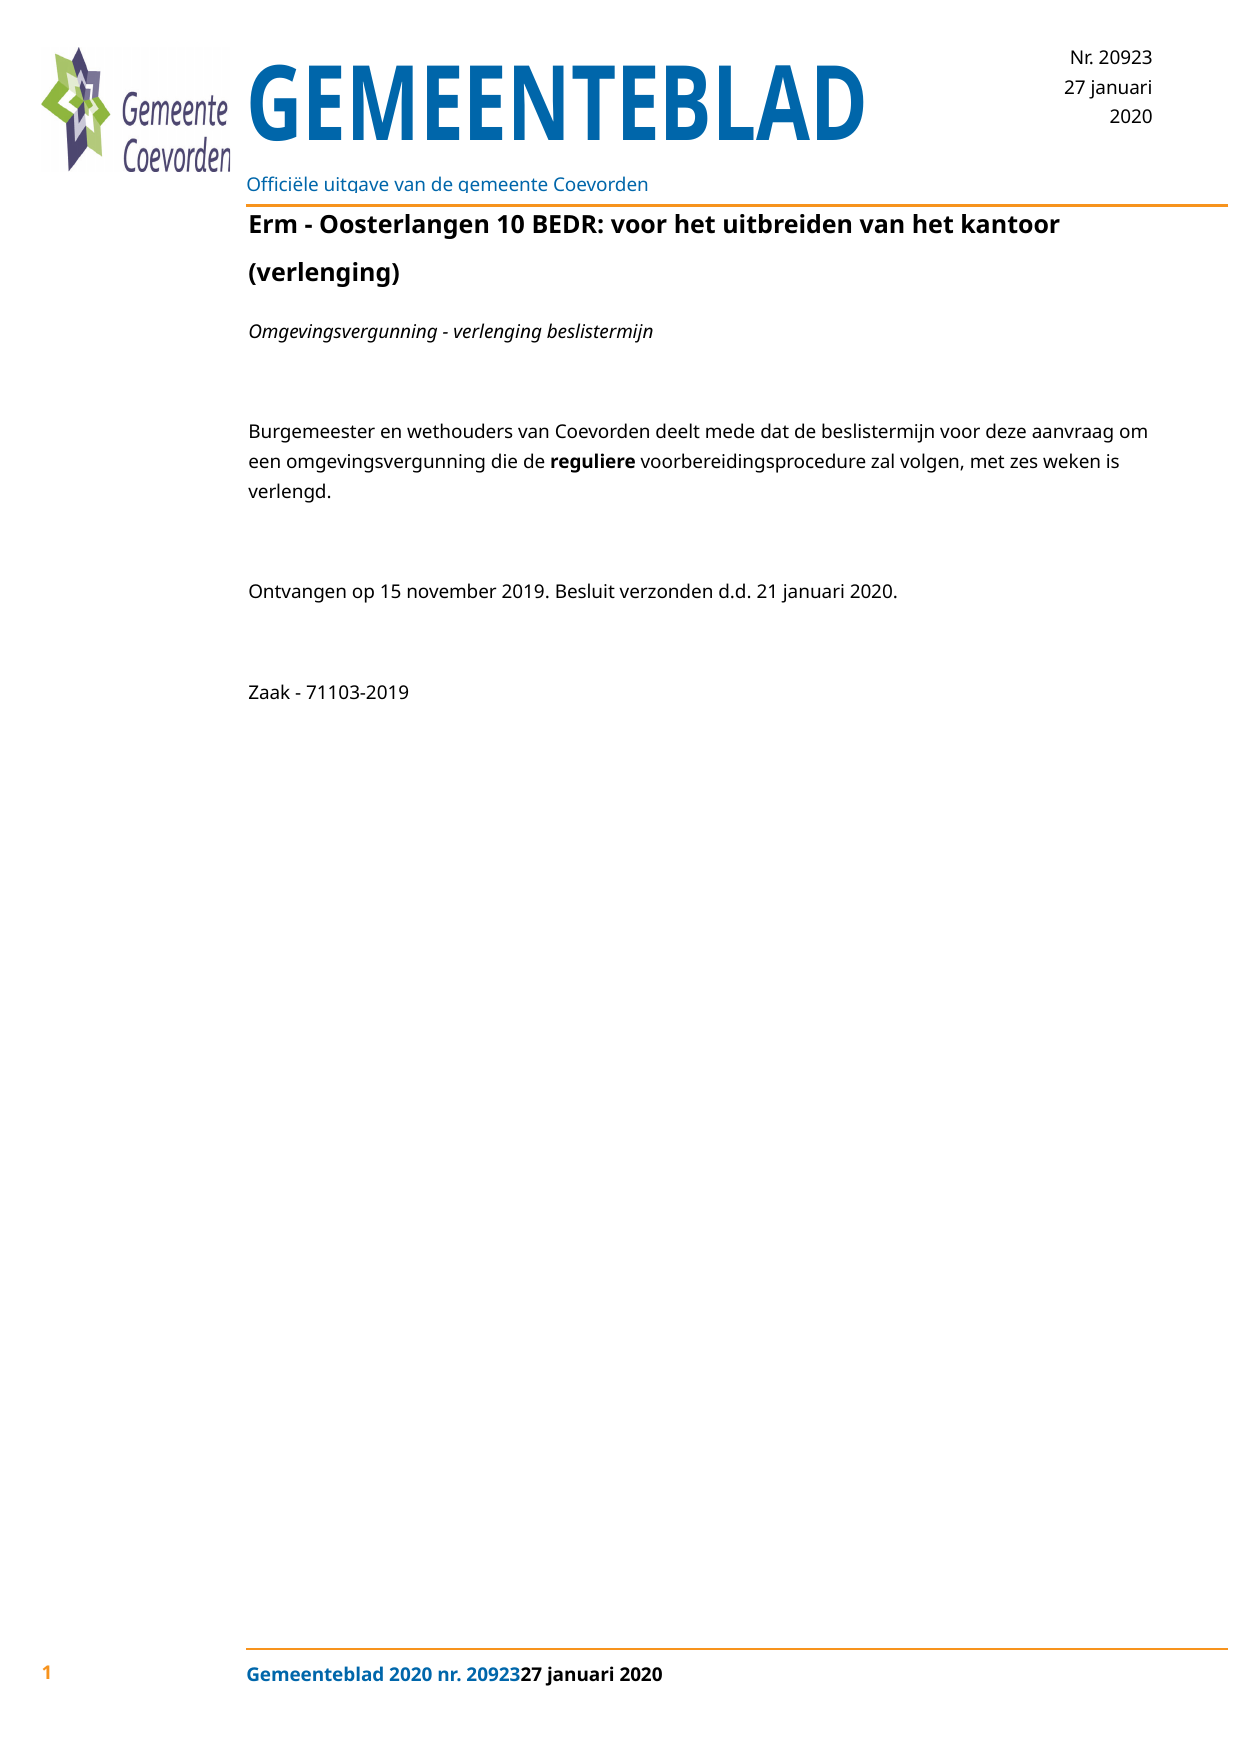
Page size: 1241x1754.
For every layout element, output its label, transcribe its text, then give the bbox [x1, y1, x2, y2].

text Erm - Oosterlangen 10 BEDR: voor het uitbreiden van het kantoor (verlenging) [248, 207, 1152, 288]
text Ontvangen op 15 november 2019. Besluit verzonden d.d. 21 januari 2020. [248, 579, 1152, 604]
picture [41, 47, 231, 172]
text Zaak - 71103-2019 [248, 679, 1152, 705]
text Omgevingsvergunning - verlenging beslistermijn [248, 318, 1152, 344]
text Burgemeester en wethouders van Coevorden deelt mede dat de beslistermijn voor deze aanvraag om een omgevingsvergunning die de reguliere voorbereidingsprocedure zal volgen, met zes weken is verlengd. [248, 419, 1152, 504]
